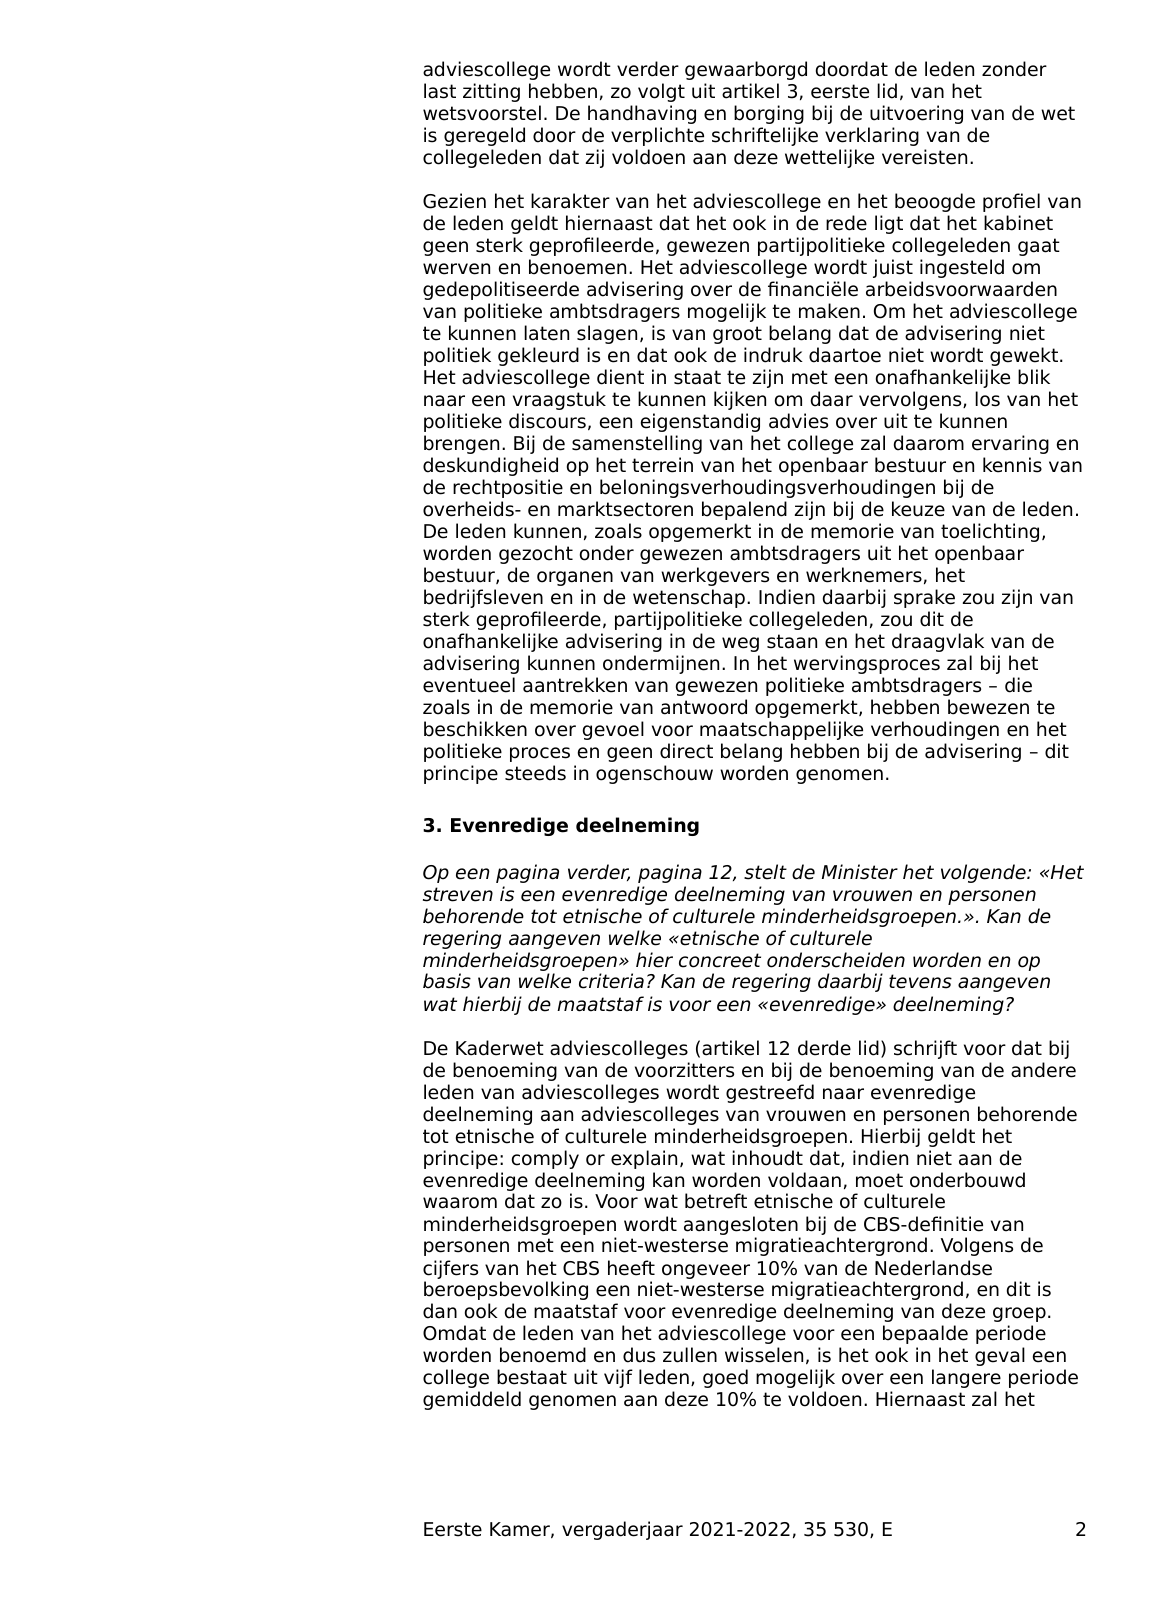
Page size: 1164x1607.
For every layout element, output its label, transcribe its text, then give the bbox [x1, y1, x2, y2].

text Gezien het karakter van het adviescollege en het beoogde profiel van de leden geldt hiernaast dat het ook in de rede ligt dat het kabinet geen sterk geprofileerde, gewezen partijpolitieke collegeleden gaat werven en benoemen. Het adviescollege wordt juist ingesteld om gedepolitiseerde advisering over de financiële arbeidsvoorwaarden van politieke ambtsdragers mogelijk te maken. Om het adviescollege te kunnen laten slagen, is van groot belang dat de advisering niet politiek gekleurd is en dat ook de indruk daartoe niet wordt gewekt. Het adviescollege dient in staat te zijn met een onafhankelijke blik naar een vraagstuk te kunnen kijken om daar vervolgens, los van het politieke discours, een eigenstandig advies over uit te kunnen brengen. Bij de samenstelling van het college zal daarom ervaring en deskundigheid op het terrein van het openbaar bestuur en kennis van de rechtpositie en beloningsverhoudingsverhoudingen bij de overheids- en marktsectoren bepalend zijn bij de keuze van de leden. De leden kunnen, zoals opgemerkt in de memorie van toelichting, worden gezocht onder gewezen ambtsdragers uit het openbaar bestuur, de organen van werkgevers en werknemers, het bedrijfsleven en in de wetenschap. Indien daarbij sprake zou zijn van sterk geprofileerde, partijpolitieke collegeleden, zou dit de onafhankelijke advisering in de weg staan en het draagvlak van de advisering kunnen ondermijnen. In het wervingsproces zal bij het eventueel aantrekken van gewezen politieke ambtsdragers – die zoals in de memorie van antwoord opgemerkt, hebben bewezen te beschikken over gevoel voor maatschappelijke verhoudingen en het politieke proces en geen direct belang hebben bij de advisering – dit principe steeds in ogenschouw worden genomen. [422, 191, 1087, 784]
text adviescollege wordt verder gewaarborgd doordat de leden zonder last zitting hebben, zo volgt uit artikel 3, eerste lid, van het wetsvoorstel. De handhaving en borging bij de uitvoering van de wet is geregeld door de verplichte schriftelijke verklaring van de collegeleden dat zij voldoen aan deze wettelijke vereisten. [422, 59, 1087, 169]
text De Kaderwet adviescolleges (artikel 12 derde lid) schrijft voor dat bij de benoeming van de voorzitters en bij de benoeming van de andere leden van adviescolleges wordt gestreefd naar evenredige deelneming aan adviescolleges van vrouwen en personen behorende tot etnische of culturele minderheidsgroepen. Hierbij geldt het principe: comply or explain, wat inhoudt dat, indien niet aan de evenredige deelneming kan worden voldaan, moet onderbouwd waarom dat zo is. Voor wat betreft etnische of culturele minderheidsgroepen wordt aangesloten bij de CBS-definitie van personen met een niet-westerse migratieachtergrond. Volgens de cijfers van het CBS heeft ongeveer 10% van de Nederlandse beroepsbevolking een niet-westerse migratieachtergrond, en dit is dan ook de maatstaf voor evenredige deelneming van deze groep. Omdat de leden van het adviescollege voor een bepaalde periode worden benoemd en dus zullen wisselen, is het ook in het geval een college bestaat uit vijf leden, goed mogelijk over een langere periode gemiddeld genomen aan deze 10% te voldoen. Hiernaast zal het [422, 1038, 1087, 1411]
subtitle 3. Evenredige deelneming [422, 814, 1087, 837]
text Op een pagina verder, pagina 12, stelt de Minister het volgende: «Het streven is een evenredige deelneming van vrouwen en personen behorende tot etnische of culturele minderheidsgroepen.». Kan de regering aangeven welke «etnische of culturele minderheidsgroepen» hier concreet onderscheiden worden en op basis van welke criteria? Kan de regering daarbij tevens aangeven wat hierbij de maatstaf is voor een «evenredige» deelneming? [422, 862, 1087, 1015]
